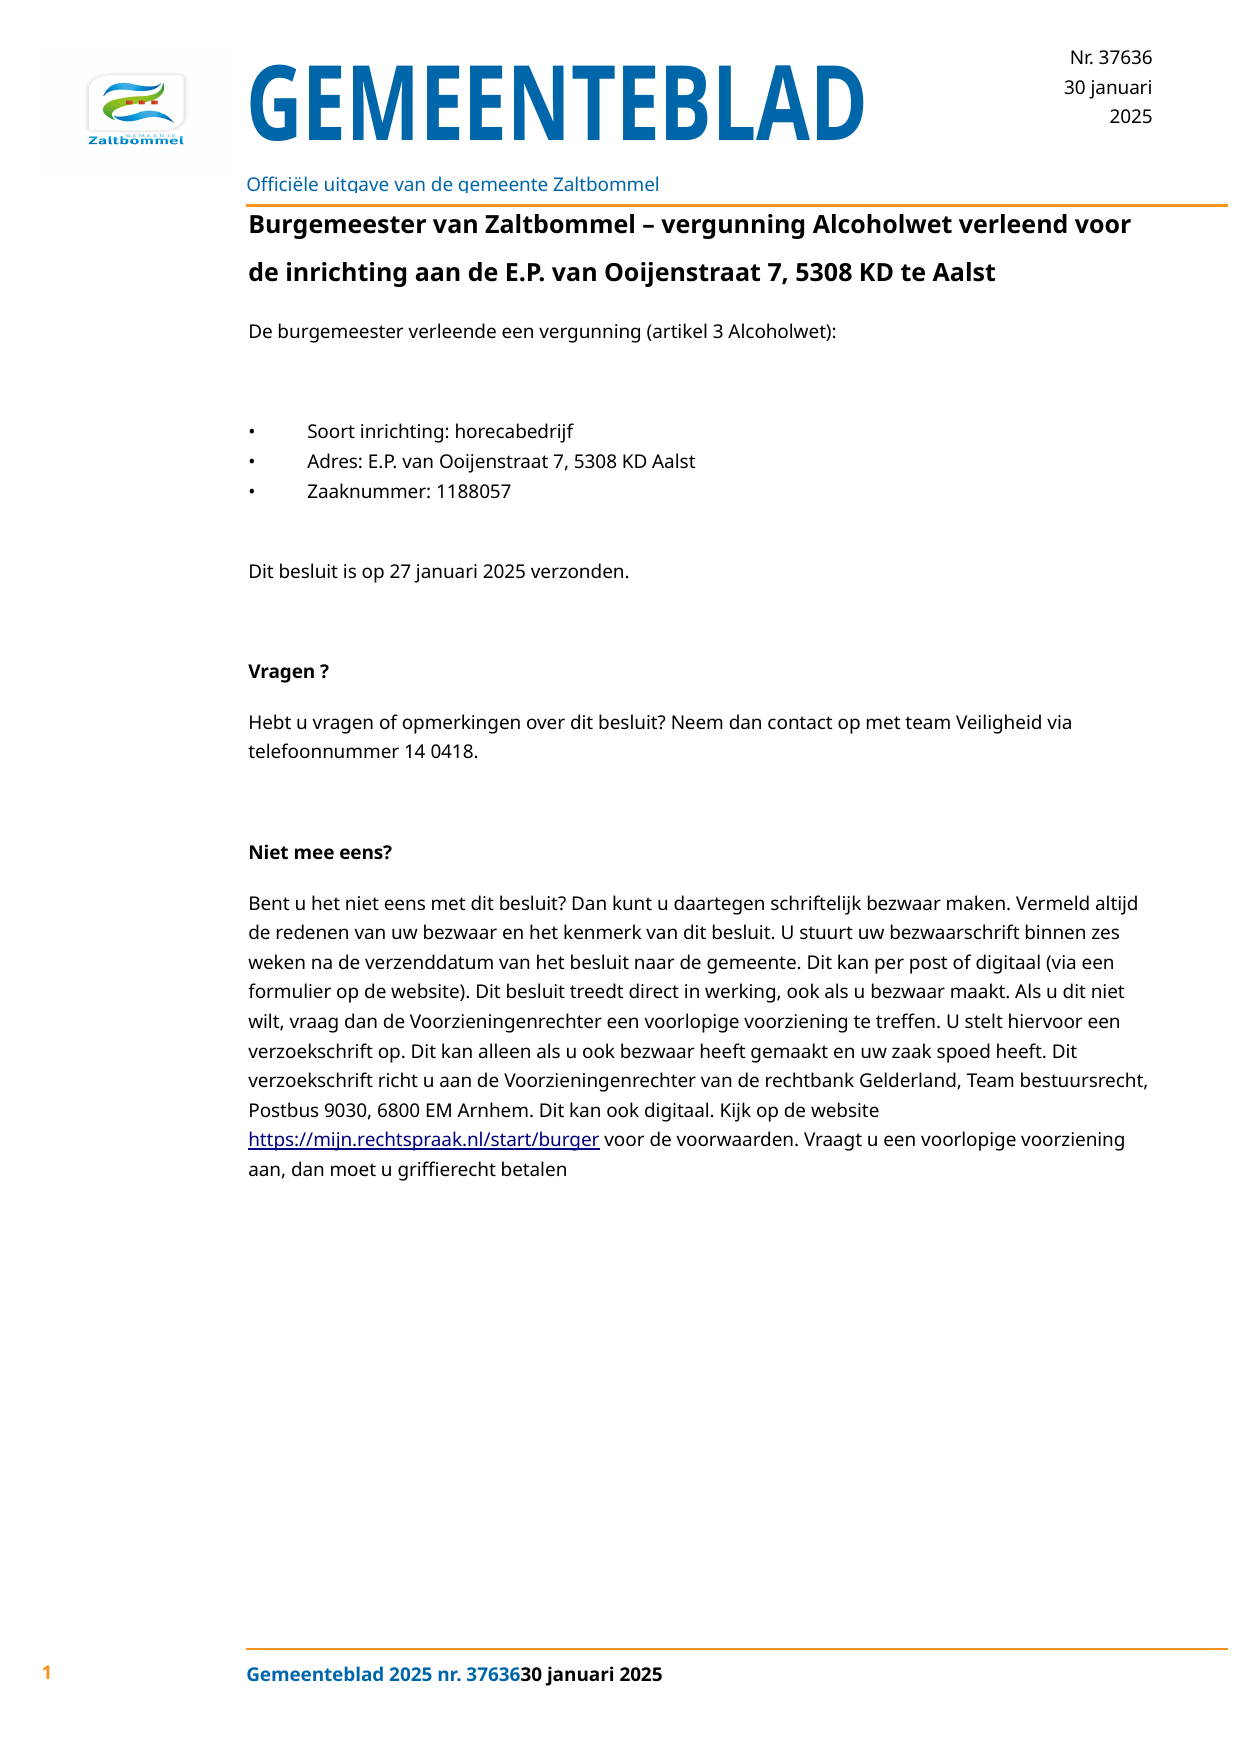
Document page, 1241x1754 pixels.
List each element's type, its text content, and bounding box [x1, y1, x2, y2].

text Dit besluit is op 27 januari 2025 verzonden. [248, 558, 1152, 584]
list Zaaknummer: 1188057 [248, 478, 1152, 504]
picture [41, 47, 231, 172]
text Bent u het niet eens met dit besluit? Dan kunt u daartegen schriftelijk bezwaar maken. Vermeld altijd de redenen van uw bezwaar en het kenmerk van dit besluit. U stuurt uw bezwaarschrift binnen zes weken na de verzenddatum van het besluit naar de gemeente. Dit kan per post of digitaal (via een formulier op de website). Dit besluit treedt direct in werking, ook als u bezwaar maakt. Als u dit niet wilt, vraag dan de Voorzieningenrechter een voorlopige voorziening te treffen. U stelt hiervoor een verzoekschrift op. Dit kan alleen als u ook bezwaar heeft gemaakt en uw zaak spoed heeft. Dit verzoekschrift richt u aan de Voorzieningenrechter van de rechtbank Gelderland, Team bestuursrecht, Postbus 9030, 6800 EM Arnhem. Dit kan ook digitaal. Kijk op de website https://mijn.rechtspraak.nl/start/burger voor de voorwaarden. Vraagt u een voorlopige voorziening aan, dan moet u griffierecht betalen [248, 890, 1152, 1182]
text De burgemeester verleende een vergunning (artikel 3 Alcoholwet): [248, 318, 1152, 344]
list Soort inrichting: horecabedrijf [248, 419, 1152, 444]
text Burgemeester van Zaltbommel – vergunning Alcoholwet verleend voor de inrichting aan de E.P. van Ooijenstraat 7, 5308 KD te Aalst [248, 207, 1152, 288]
text Vragen ? [248, 659, 1152, 684]
text Hebt u vragen of opmerkingen over dit besluit? Neem dan contact op met team Veiligheid via telefoonnummer 14 0418. [248, 709, 1152, 764]
list Adres: E.P. van Ooijenstraat 7, 5308 KD Aalst [248, 448, 1152, 474]
text Niet mee eens? [248, 839, 1152, 865]
